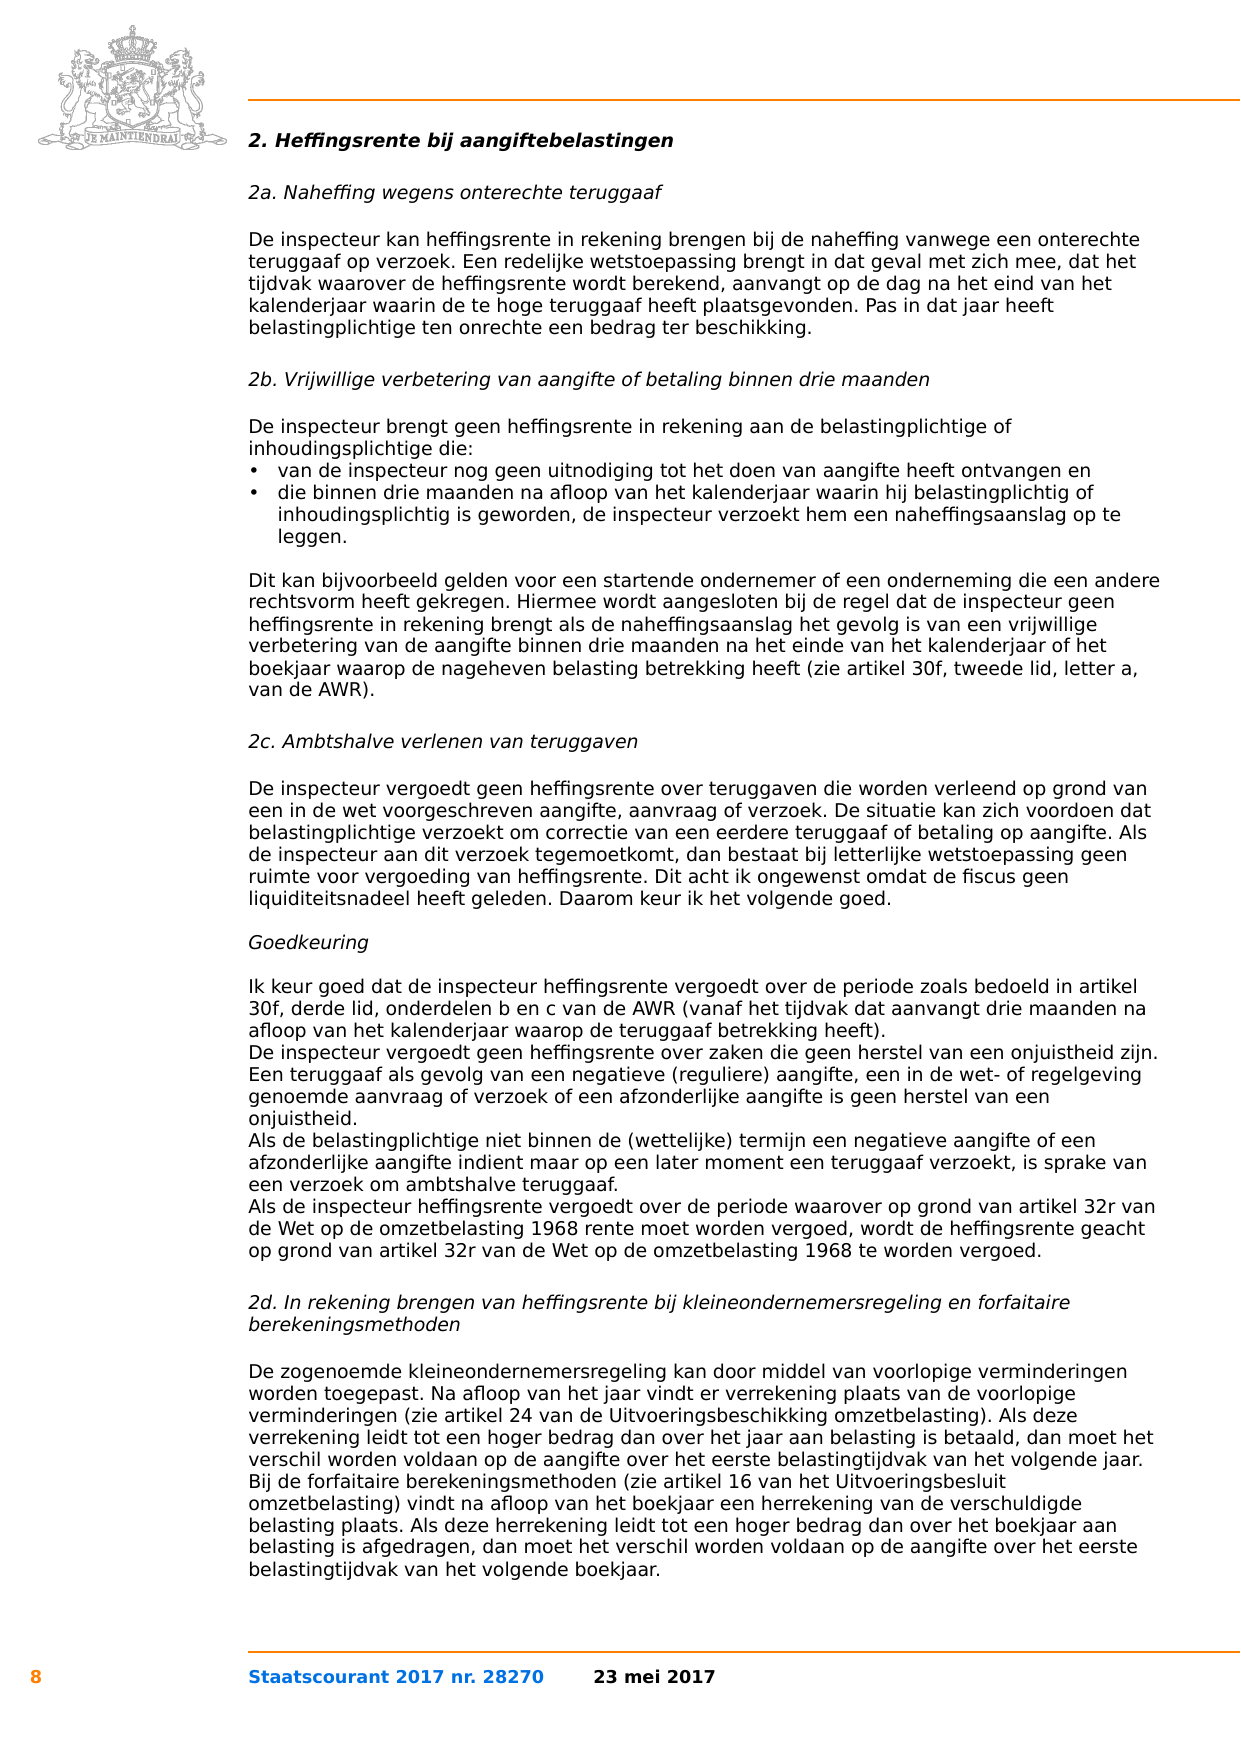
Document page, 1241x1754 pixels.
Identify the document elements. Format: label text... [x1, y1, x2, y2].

text De inspecteur kan heffingsrente in rekening brengen bij de naheffing vanwege een onterechte teruggaaf op verzoek. Een redelijke wetstoepassing brengt in dat geval met zich mee, dat het tijdvak waarover de heffingsrente wordt berekend, aanvangt op de dag na het eind van het kalenderjaar waarin de te hoge teruggaaf heeft plaatsgevonden. Pas in dat jaar heeft belastingplichtige ten onrechte een bedrag ter beschikking. [248, 229, 1163, 339]
text De inspecteur vergoedt geen heffingsrente over zaken die geen herstel van een onjuistheid zijn. Een teruggaaf als gevolg van een negatieve (reguliere) aangifte, een in de wet- of regelgeving genoemde aanvraag of verzoek of een afzonderlijke aangifte is geen herstel van een onjuistheid. [248, 1042, 1163, 1130]
text Als de inspecteur heffingsrente vergoedt over de periode waarover op grond van artikel 32r van de Wet op de omzetbelasting 1968 rente moet worden vergoed, wordt de heffingsrente geacht op grond van artikel 32r van de Wet op de omzetbelasting 1968 te worden vergoed. [248, 1196, 1163, 1262]
subtitle Goedkeuring [248, 932, 1163, 954]
subtitle 2a. Naheffing wegens onterechte teruggaaf [248, 182, 1163, 204]
text Bij de forfaitaire berekeningsmethoden (zie artikel 16 van het Uitvoeringsbesluit omzetbelasting) vindt na afloop van het boekjaar een herrekening van de verschuldigde belasting plaats. Als deze herrekening leidt tot een hoger bedrag dan over het boekjaar aan belasting is afgedragen, dan moet het verschil worden voldaan op de aangifte over het eerste belastingtijdvak van het volgende boekjaar. [248, 1471, 1163, 1580]
subtitle 2c. Ambtshalve verlenen van teruggaven [248, 731, 1163, 753]
subtitle 2d. In rekening brengen van heffingsrente bij kleineondernemersregeling en forfaitaire berekeningsmethoden [248, 1292, 1163, 1336]
text De zogenoemde kleineondernemersregeling kan door middel van voorlopige verminderingen worden toegepast. Na afloop van het jaar vindt er verrekening plaats van de voorlopige verminderingen (zie artikel 24 van de Uitvoeringsbeschikking omzetbelasting). Als deze verrekening leidt tot een hoger bedrag dan over het jaar aan belasting is betaald, dan moet het verschil worden voldaan op de aangifte over het eerste belastingtijdvak van het volgende jaar. [248, 1361, 1163, 1471]
text • van de inspecteur nog geen uitnodiging tot het doen van aangifte heeft ontvangen en [248, 460, 1163, 482]
text De inspecteur brengt geen heffingsrente in rekening aan de belastingplichtige of inhoudingsplichtige die: [248, 416, 1163, 460]
picture [38, 25, 227, 150]
text • die binnen drie maanden na afloop van het kalenderjaar waarin hij belastingplichtig of inhoudingsplichtig is geworden, de inspecteur verzoekt hem een naheffingsaanslag op te leggen. [248, 482, 1163, 548]
subtitle 2b. Vrijwillige verbetering van aangifte of betaling binnen drie maanden [248, 369, 1163, 391]
text De inspecteur vergoedt geen heffingsrente over teruggaven die worden verleend op grond van een in de wet voorgeschreven aangifte, aanvraag of verzoek. De situatie kan zich voordoen dat belastingplichtige verzoekt om correctie van een eerdere teruggaaf of betaling op aangifte. Als de inspecteur aan dit verzoek tegemoetkomt, dan bestaat bij letterlijke wetstoepassing geen ruimte voor vergoeding van heffingsrente. Dit acht ik ongewenst omdat de fiscus geen liquiditeitsnadeel heeft geleden. Daarom keur ik het volgende goed. [248, 778, 1163, 910]
text Dit kan bijvoorbeeld gelden voor een startende ondernemer of een onderneming die een andere rechtsvorm heeft gekregen. Hiermee wordt aangesloten bij de regel dat de inspecteur geen heffingsrente in rekening brengt als de naheffingsaanslag het gevolg is van een vrijwillige verbetering van de aangifte binnen drie maanden na het einde van het kalenderjaar of het boekjaar waarop de nageheven belasting betrekking heeft (zie artikel 30f, tweede lid, letter a, van de AWR). [248, 569, 1163, 701]
subtitle 2. Heffingsrente bij aangiftebelastingen [248, 130, 1163, 152]
text Als de belastingplichtige niet binnen de (wettelijke) termijn een negatieve aangifte of een afzonderlijke aangifte indient maar op een later moment een teruggaaf verzoekt, is sprake van een verzoek om ambtshalve teruggaaf. [248, 1130, 1163, 1196]
text Ik keur goed dat de inspecteur heffingsrente vergoedt over de periode zoals bedoeld in artikel 30f, derde lid, onderdelen b en c van de AWR (vanaf het tijdvak dat aanvangt drie maanden na afloop van het kalenderjaar waarop de teruggaaf betrekking heeft). [248, 976, 1163, 1042]
